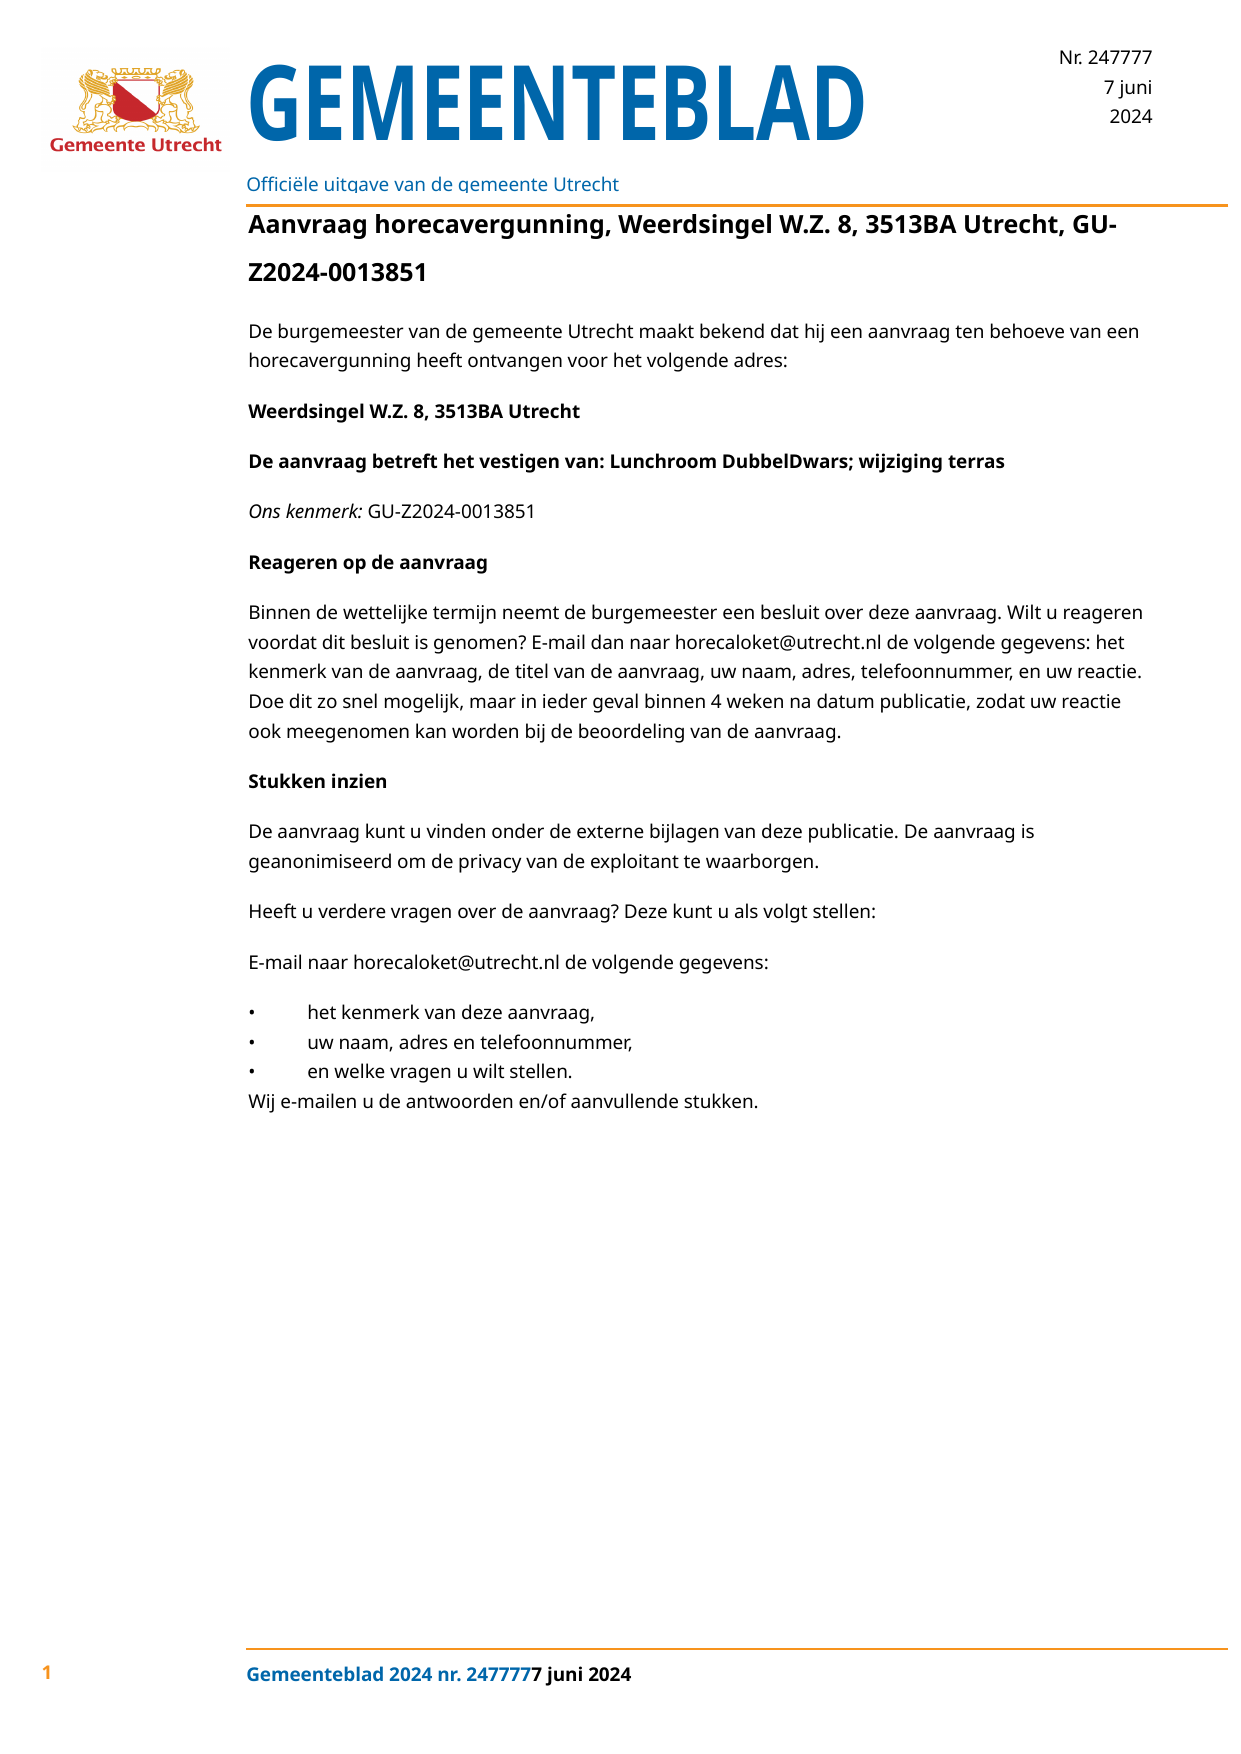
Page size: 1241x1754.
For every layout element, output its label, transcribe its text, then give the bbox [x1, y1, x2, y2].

text Heeft u verdere vragen over de aanvraag? Deze kunt u als volgt stellen: [248, 899, 1152, 924]
text Wij e-mailen u de antwoorden en/of aanvullende stukken. [248, 1088, 1152, 1114]
text Aanvraag horecavergunning, Weerdsingel W.Z. 8, 3513BA Utrecht, GU-Z2024-0013851 [248, 207, 1152, 288]
text De aanvraag kunt u vinden onder de externe bijlagen van deze publicatie. De aanvraag is geanonimiseerd om de privacy van de exploitant te waarborgen. [248, 819, 1152, 874]
text Reageren op de aanvraag [248, 549, 1152, 575]
text E-mail naar horecaloket@utrecht.nl de volgende gegevens: [248, 949, 1152, 975]
list uw naam, adres en telefoonnummer, [248, 1029, 1152, 1055]
picture [41, 47, 231, 172]
text De aanvraag betreft het vestigen van: Lunchroom DubbelDwars; wijziging terras [248, 448, 1152, 474]
text Ons kenmerk: GU-Z2024-0013851 [248, 499, 1152, 524]
text Stukken inzien [248, 768, 1152, 794]
list het kenmerk van deze aanvraag, [248, 999, 1152, 1025]
text De burgemeester van de gemeente Utrecht maakt bekend dat hij een aanvraag ten behoeve van een horecavergunning heeft ontvangen voor het volgende adres: [248, 318, 1152, 373]
list en welke vragen u wilt stellen. [248, 1059, 1152, 1084]
text Weerdsingel W.Z. 8, 3513BA Utrecht [248, 398, 1152, 424]
text Binnen de wettelijke termijn neemt de burgemeester een besluit over deze aanvraag. Wilt u reageren voordat dit besluit is genomen? E-mail dan naar horecaloket@utrecht.nl de volgende gegevens: het kenmerk van de aanvraag, de titel van de aanvraag, uw naam, adres, telefoonnummer, en uw reactie. Doe dit zo snel mogelijk, maar in ieder geval binnen 4 weken na datum publicatie, zodat uw reactie ook meegenomen kan worden bij de beoordeling van de aanvraag. [248, 599, 1152, 744]
